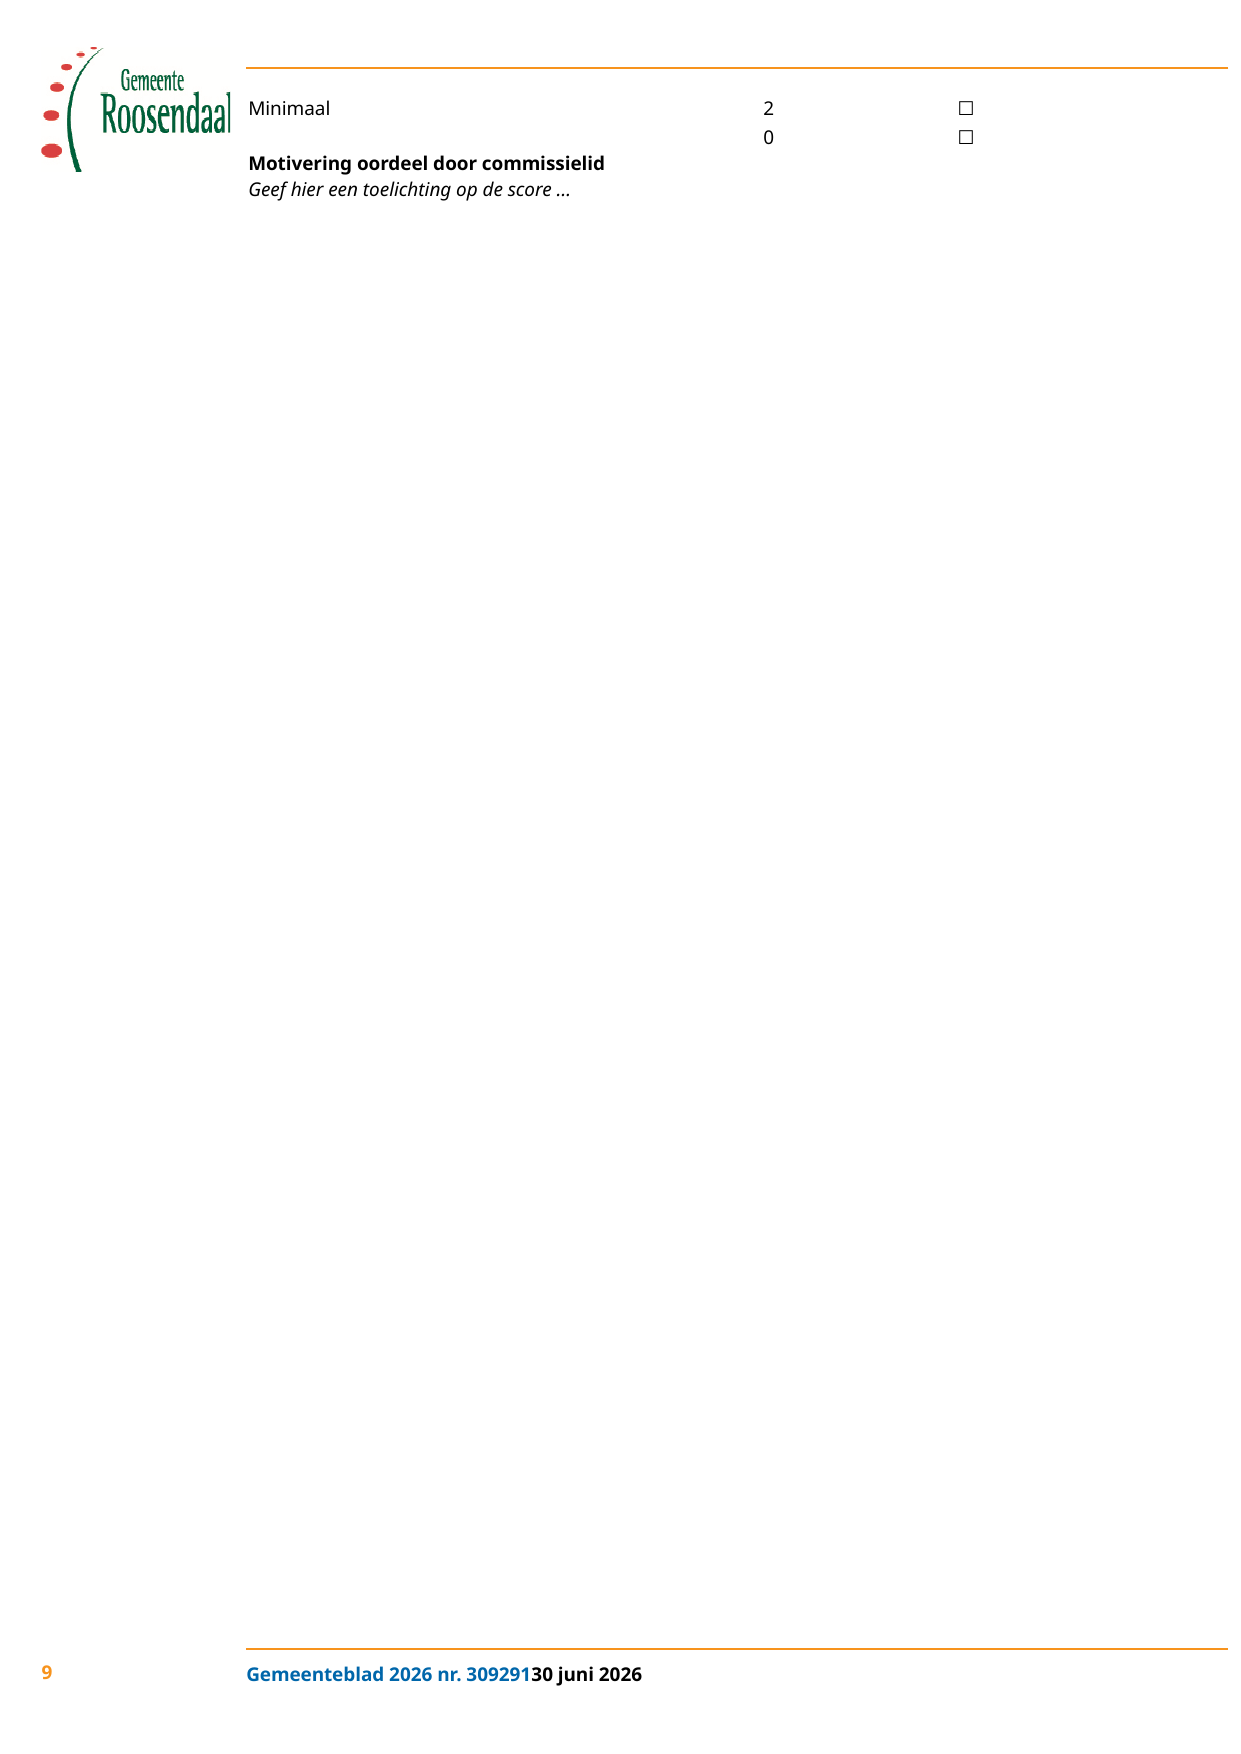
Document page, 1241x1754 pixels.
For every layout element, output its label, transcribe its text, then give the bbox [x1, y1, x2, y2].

table_cell Minimaal [248, 95, 763, 150]
table_cell 2 0 [763, 95, 957, 150]
picture [41, 47, 231, 172]
table_cell Motivering oordeel door commissielid [248, 150, 1152, 176]
table_cell ☐ ☐ [958, 95, 1152, 150]
table_cell Geef hier een toelichting op de score … [248, 176, 1152, 202]
